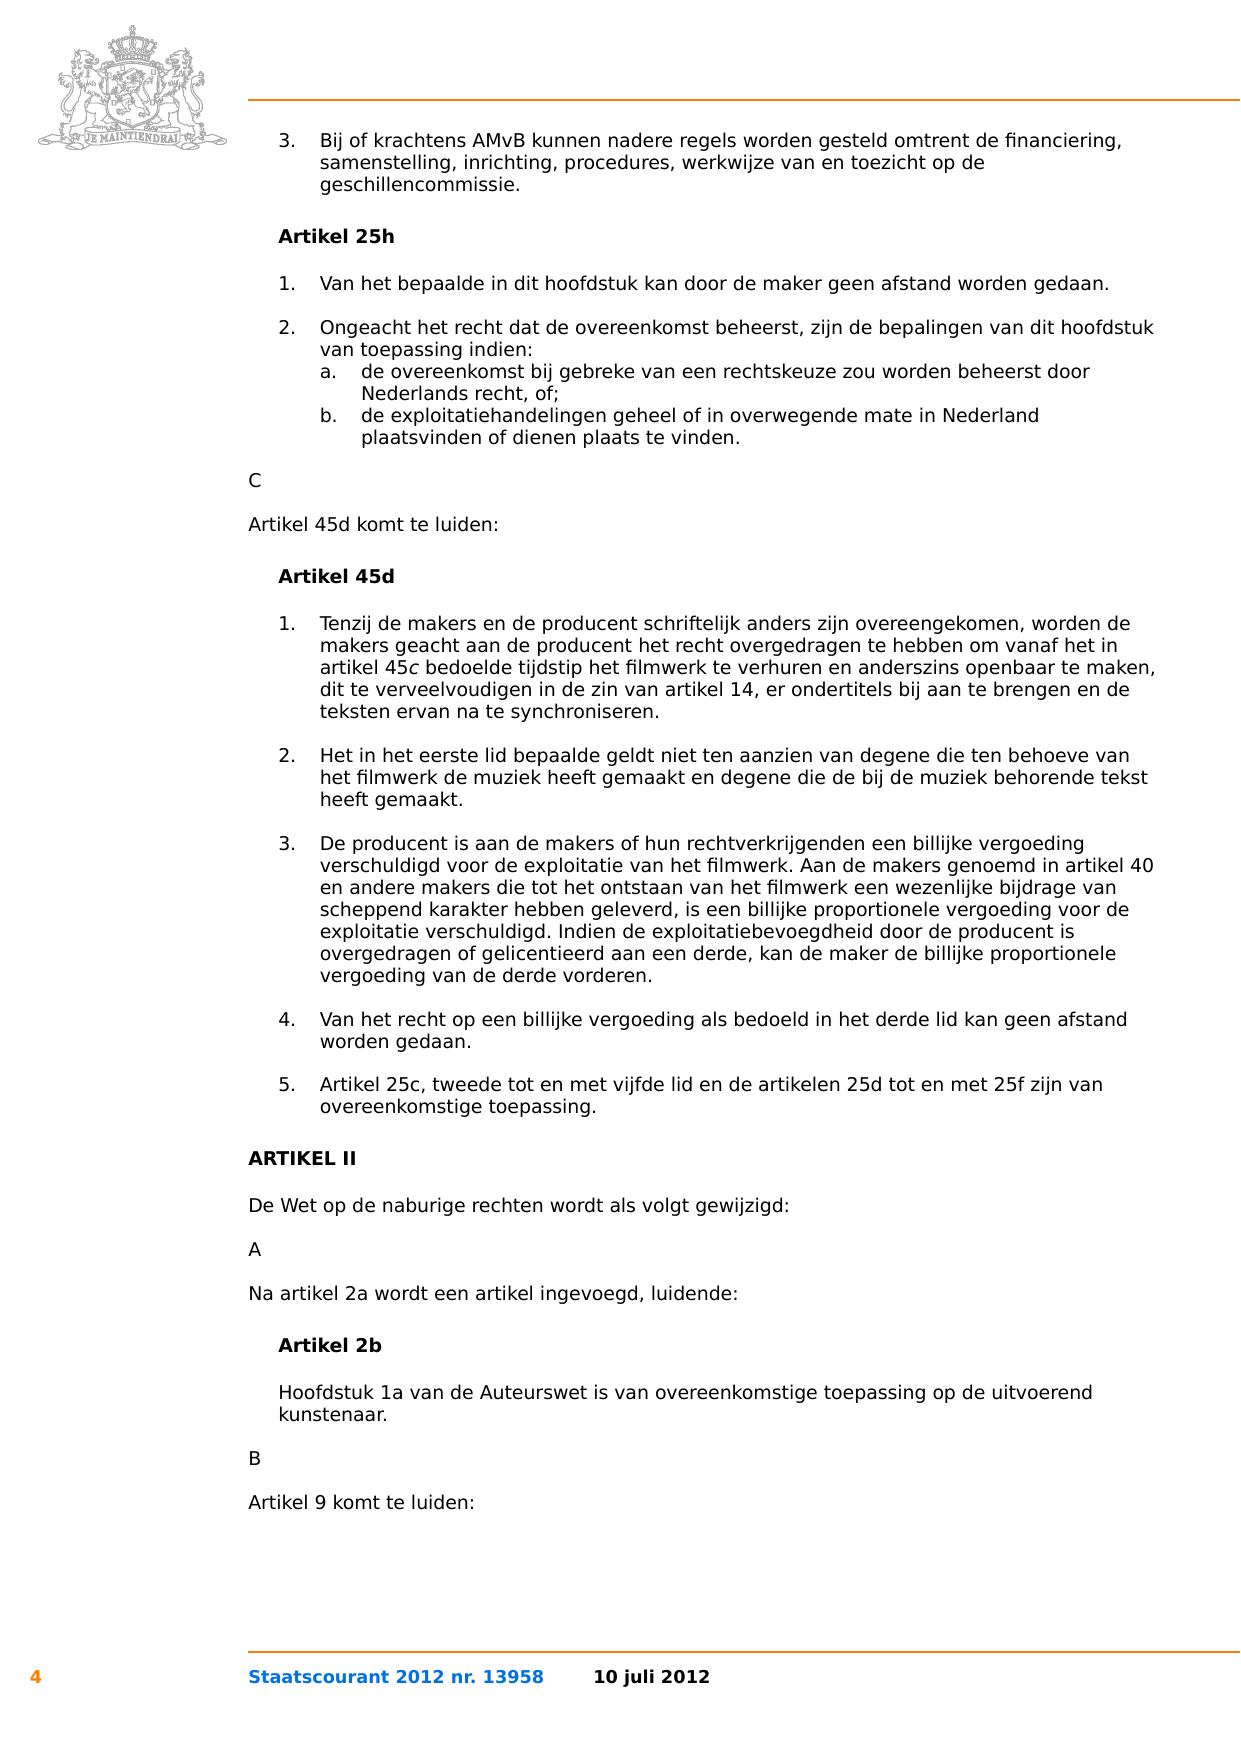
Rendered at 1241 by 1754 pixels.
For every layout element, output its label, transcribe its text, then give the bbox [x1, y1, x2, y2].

subtitle Artikel 45d [278, 566, 1163, 588]
text Hoofdstuk 1a van de Auteurswet is van overeenkomstige toepassing op de uitvoerend kunstenaar. [278, 1382, 1163, 1426]
subtitle Artikel 25h [278, 226, 1163, 248]
text Na artikel 2a wordt een artikel ingevoegd, luidende: [248, 1283, 1163, 1305]
text 3. De producent is aan de makers of hun rechtverkrijgenden een billijke vergoeding verschuldigd voor de exploitatie van het filmwerk. Aan de makers genoemd in artikel 40 en andere makers die tot het ontstaan van het filmwerk een wezenlijke bijdrage van scheppend karakter hebben geleverd, is een billijke proportionele vergoeding voor de exploitatie verschuldigd. Indien de exploitatiebevoegdheid door de producent is overgedragen of gelicentieerd aan een derde, kan de maker de billijke proportionele vergoeding van de derde vorderen. [278, 833, 1163, 987]
text 2. Ongeacht het recht dat de overeenkomst beheerst, zijn de bepalingen van dit hoofdstuk van toepassing indien: [278, 317, 1163, 361]
text 1. Tenzij de makers en de producent schriftelijk anders zijn overeengekomen, worden de makers geacht aan de producent het recht overgedragen te hebben om vanaf het in artikel 45c bedoelde tijdstip het filmwerk te verhuren en anderszins openbaar te maken, dit te verveelvoudigen in de zin van artikel 14, er ondertitels bij aan te brengen en de teksten ervan na te synchroniseren. [278, 613, 1163, 723]
text 2. Het in het eerste lid bepaalde geldt niet ten aanzien van degene die ten behoeve van het filmwerk de muziek heeft gemaakt en degene die de bij de muziek behorende tekst heeft gemaakt. [278, 745, 1163, 811]
text 4. Van het recht op een billijke vergoeding als bedoeld in het derde lid kan geen afstand worden gedaan. [278, 1008, 1163, 1052]
text b. de exploitatiehandelingen geheel of in overwegende mate in Nederland plaatsvinden of dienen plaats te vinden. [319, 404, 1163, 448]
subtitle ARTIKEL II [248, 1148, 1163, 1170]
text 1. Van het bepaalde in dit hoofdstuk kan door de maker geen afstand worden gedaan. [278, 273, 1163, 295]
text Artikel 9 komt te luiden: [248, 1492, 1163, 1514]
text a. de overeenkomst bij gebreke van een rechtskeuze zou worden beheerst door Nederlands recht, of; [319, 361, 1163, 404]
text 5. Artikel 25c, tweede tot en met vijfde lid en de artikelen 25d tot en met 25f zijn van overeenkomstige toepassing. [278, 1074, 1163, 1118]
picture [38, 25, 227, 150]
text 3. Bij of krachtens AMvB kunnen nadere regels worden gesteld omtrent de financiering, samenstelling, inrichting, procedures, werkwijze van en toezicht op de geschillencommissie. [278, 130, 1163, 196]
subtitle Artikel 2b [278, 1335, 1163, 1357]
text De Wet op de naburige rechten wordt als volgt gewijzigd: [248, 1195, 1163, 1217]
text A [248, 1239, 1163, 1261]
text Artikel 45d komt te luiden: [248, 514, 1163, 536]
text C [248, 470, 1163, 492]
text B [248, 1448, 1163, 1470]
